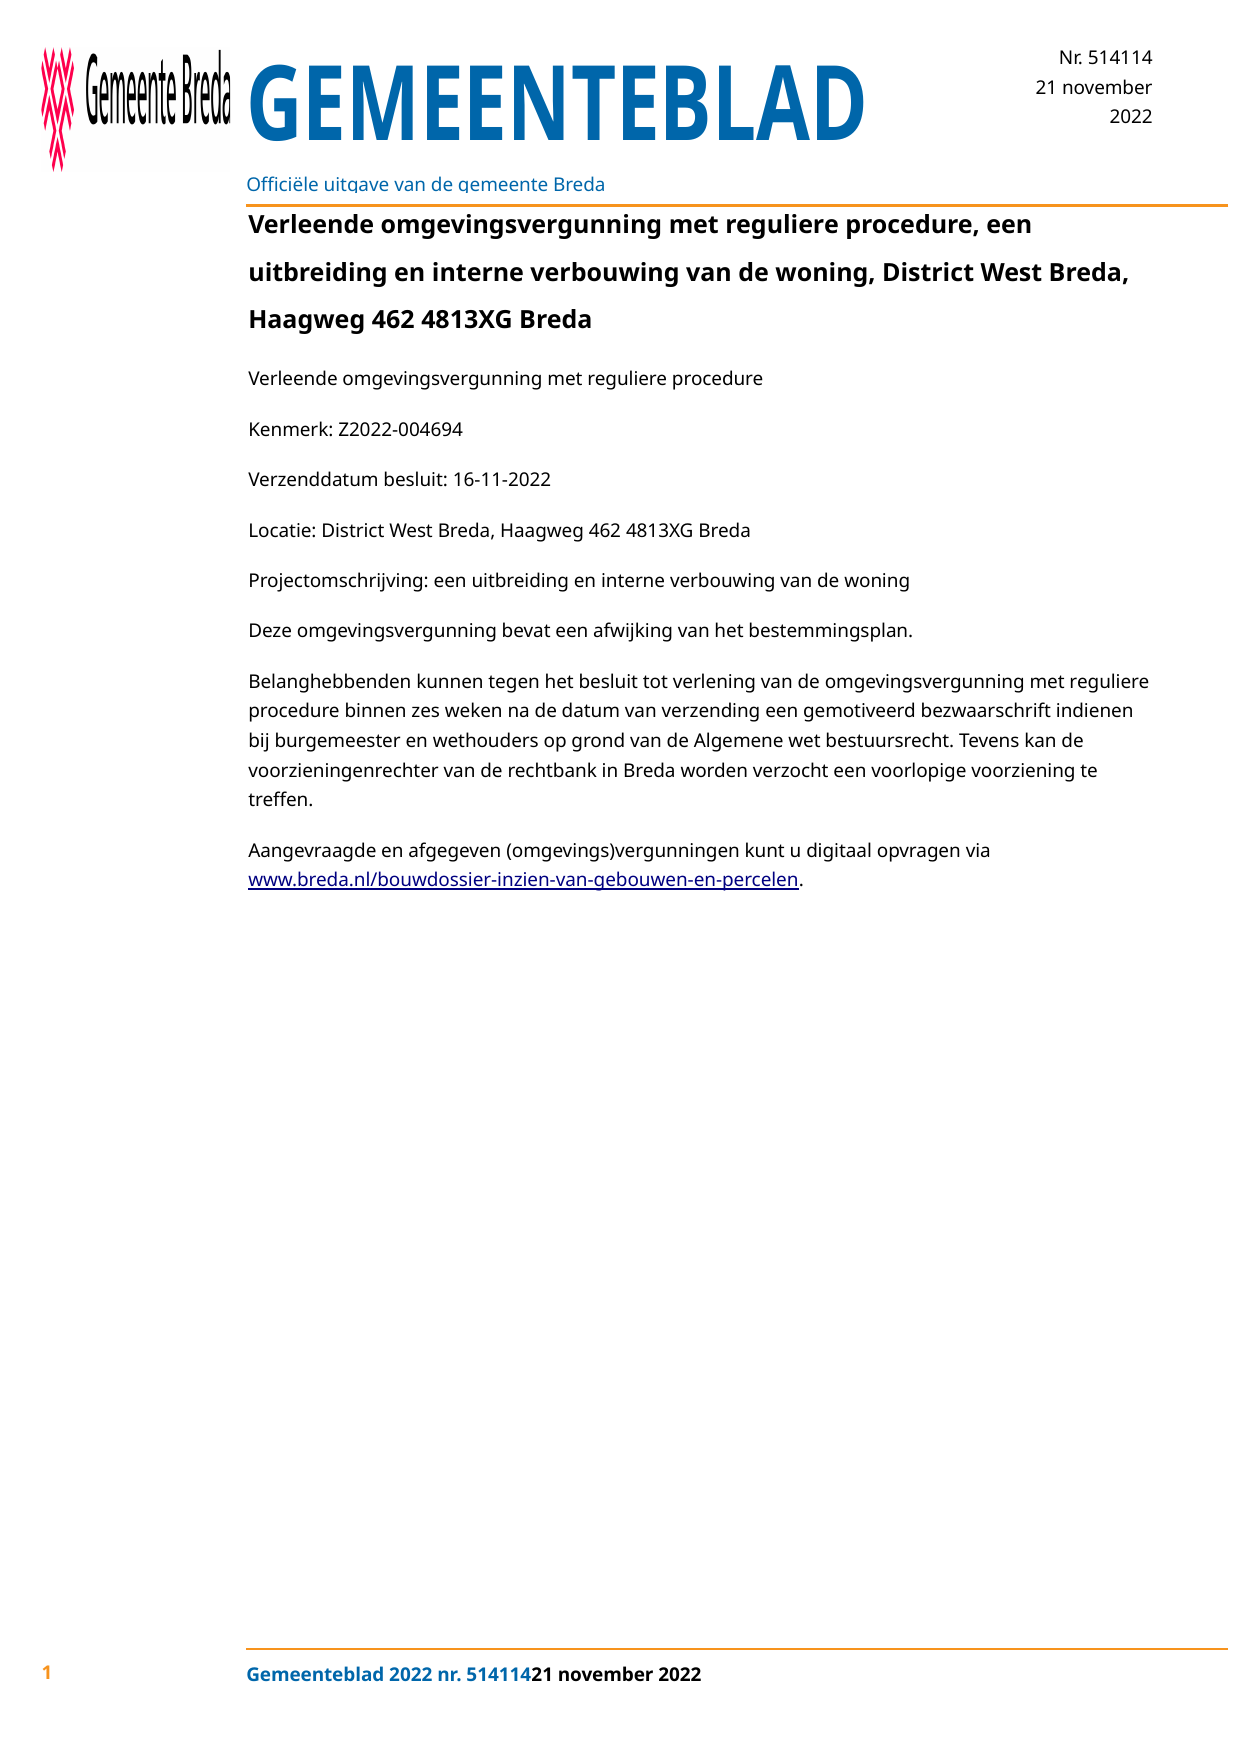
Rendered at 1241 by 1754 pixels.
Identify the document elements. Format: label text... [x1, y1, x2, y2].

text Verleende omgevingsvergunning met reguliere procedure [248, 366, 1152, 391]
text Locatie: District West Breda, Haagweg 462 4813XG Breda [248, 517, 1152, 542]
text Verleende omgevingsvergunning met reguliere procedure, een uitbreiding en interne verbouwing van de woning, District West Breda, Haagweg 462 4813XG Breda [248, 207, 1152, 336]
text Aangevraagde en afgegeven (omgevings)vergunningen kunt u digitaal opvragen via www.breda.nl/bouwdossier-inzien-van-gebouwen-en-percelen. [248, 837, 1152, 892]
picture [41, 47, 231, 172]
text Deze omgevingsvergunning bevat een afwijking van het bestemmingsplan. [248, 618, 1152, 643]
text Verzenddatum besluit: 16-11-2022 [248, 466, 1152, 492]
text Belanghebbenden kunnen tegen het besluit tot verlening van de omgevingsvergunning met reguliere procedure binnen zes weken na de datum van verzending een gemotiveerd bezwaarschrift indienen bij burgemeester en wethouders op grond van de Algemene wet bestuursrecht. Tevens kan de voorzieningenrechter van de rechtbank in Breda worden verzocht een voorlopige voorziening te treffen. [248, 668, 1152, 812]
text Kenmerk: Z2022-004694 [248, 416, 1152, 442]
text Projectomschrijving: een uitbreiding en interne verbouwing van de woning [248, 567, 1152, 593]
